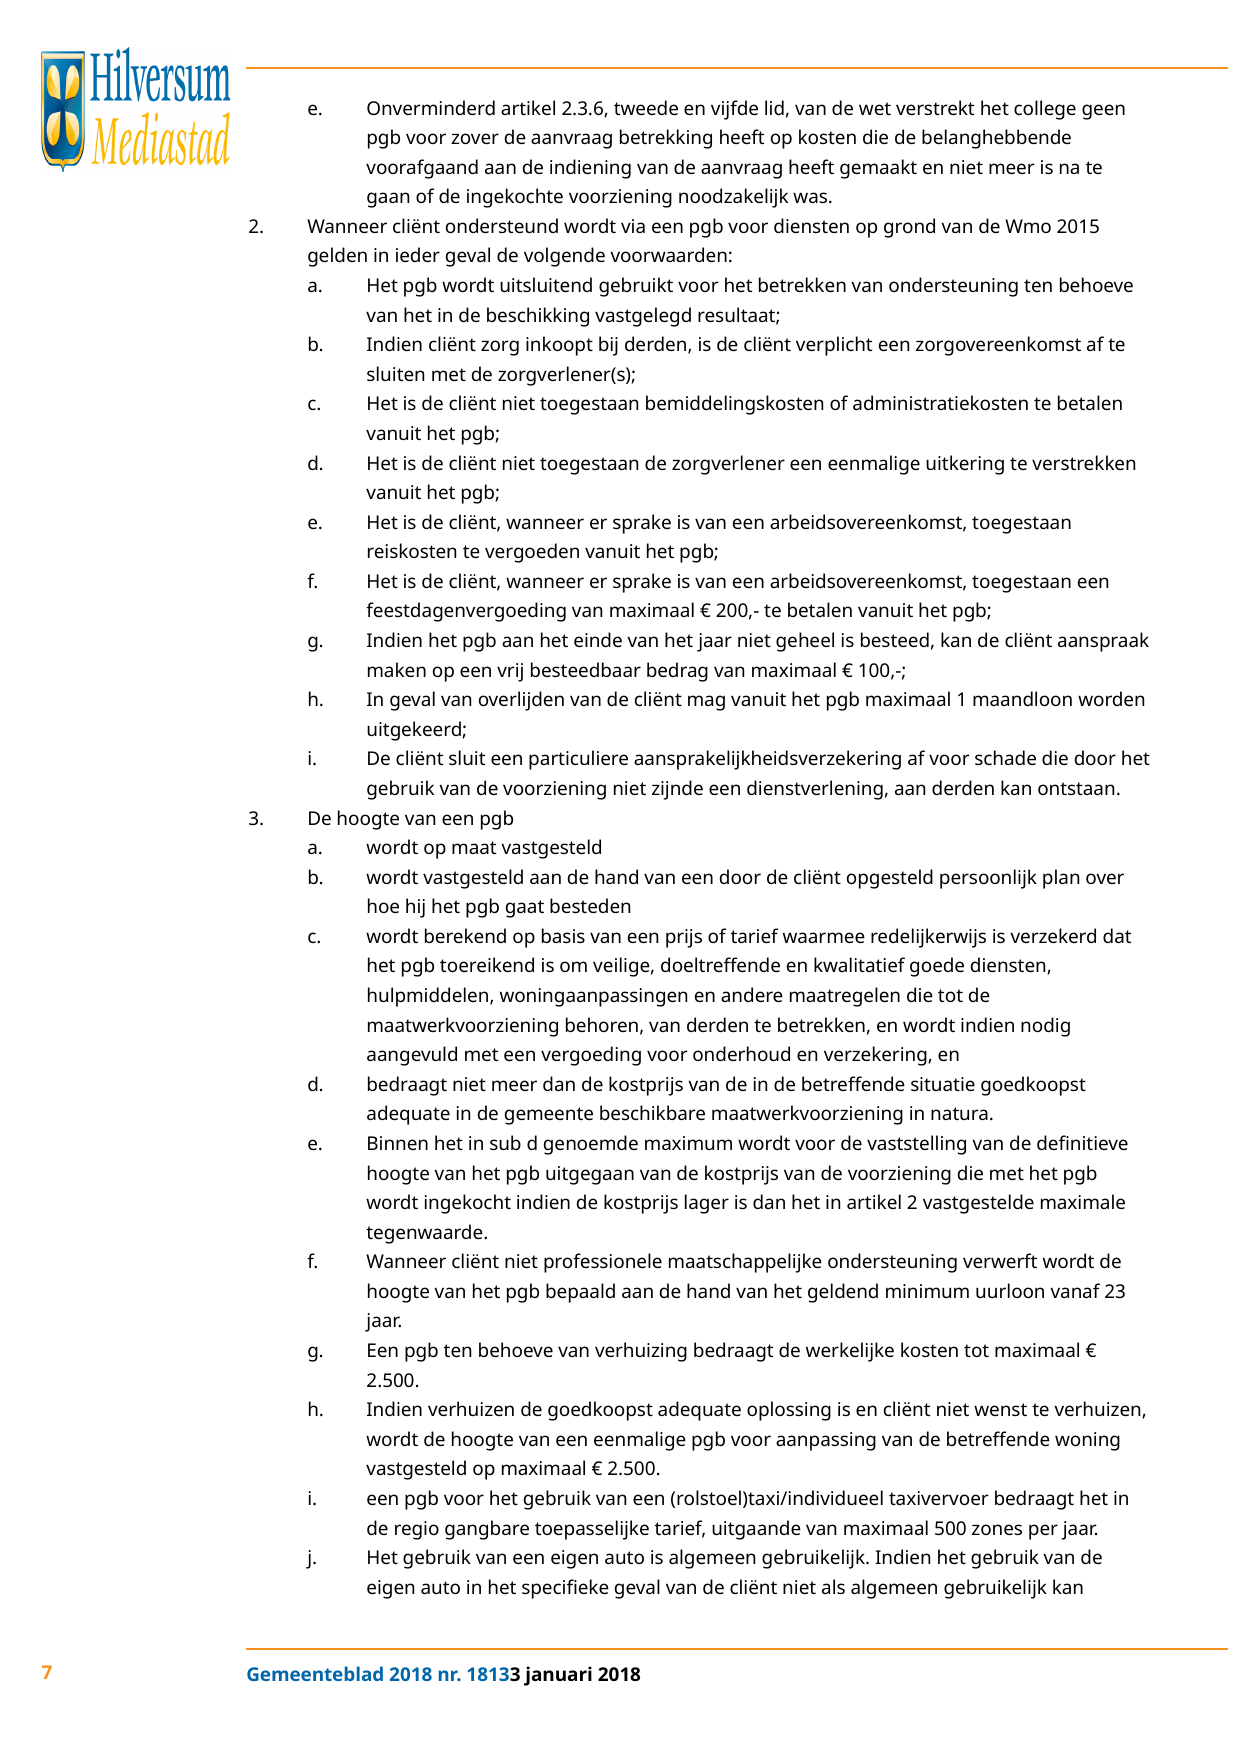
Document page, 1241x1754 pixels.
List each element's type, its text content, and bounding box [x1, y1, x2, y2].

list Het gebruik van een eigen auto is algemeen gebruikelijk. Indien het gebruik van de eigen auto in het specifieke geval van de cliënt niet als algemeen gebruikelijk kan [307, 1544, 1152, 1600]
list In geval van overlijden van de cliënt mag vanuit het pgb maximaal 1 maandloon worden uitgekeerd; [307, 686, 1152, 742]
list Het is de cliënt niet toegestaan de zorgverlener een eenmalige uitkering te verstrekken vanuit het pgb; [307, 450, 1152, 505]
list Het is de cliënt, wanneer er sprake is van een arbeidsovereenkomst, toegestaan een feestdagenvergoeding van maximaal € 200,- te betalen vanuit het pgb; [307, 568, 1152, 623]
list Wanneer cliënt niet professionele maatschappelijke ondersteuning verwerft wordt de hoogte van het pgb bepaald aan de hand van het geldend minimum uurloon vanaf 23 jaar. [307, 1248, 1152, 1333]
list Een pgb ten behoeve van verhuizing bedraagt de werkelijke kosten tot maximaal € 2.500. [307, 1337, 1152, 1393]
list Wanneer cliënt ondersteund wordt via een pgb voor diensten op grond van de Wmo 2015 gelden in ieder geval de volgende voorwaarden: [248, 213, 1152, 268]
list wordt vastgesteld aan de hand van een door de cliënt opgesteld persoonlijk plan over hoe hij het pgb gaat besteden [307, 864, 1152, 919]
list Indien verhuizen de goedkoopst adequate oplossing is en cliënt niet wenst te verhuizen, wordt de hoogte van een eenmalige pgb voor aanpassing van de betreffende woning vastgesteld op maximaal € 2.500. [307, 1396, 1152, 1481]
list De cliënt sluit een particuliere aansprakelijkheidsverzekering af voor schade die door het gebruik van de voorziening niet zijnde een dienstverlening, aan derden kan ontstaan. [307, 746, 1152, 801]
list wordt op maat vastgesteld [307, 834, 1152, 860]
picture [41, 47, 231, 172]
list De hoogte van een pgb [248, 805, 1152, 831]
list Indien het pgb aan het einde van het jaar niet geheel is besteed, kan de cliënt aanspraak maken op een vrij besteedbaar bedrag van maximaal € 100,-; [307, 627, 1152, 683]
list Onverminderd artikel 2.3.6, tweede en vijfde lid, van de wet verstrekt het college geen pgb voor zover de aanvraag betrekking heeft op kosten die de belanghebbende voorafgaand aan de indiening van de aanvraag heeft gemaakt en niet meer is na te gaan of de ingekochte voorziening noodzakelijk was. [307, 95, 1152, 209]
list Het is de cliënt, wanneer er sprake is van een arbeidsovereenkomst, toegestaan reiskosten te vergoeden vanuit het pgb; [307, 509, 1152, 564]
list bedraagt niet meer dan de kostprijs van de in de betreffende situatie goedkoopst adequate in de gemeente beschikbare maatwerkvoorziening in natura. [307, 1071, 1152, 1126]
list Het is de cliënt niet toegestaan bemiddelingskosten of administratiekosten te betalen vanuit het pgb; [307, 391, 1152, 446]
list een pgb voor het gebruik van een (rolstoel)taxi/individueel taxivervoer bedraagt het in de regio gangbare toepasselijke tarief, uitgaande van maximaal 500 zones per jaar. [307, 1485, 1152, 1541]
list Indien cliënt zorg inkoopt bij derden, is de cliënt verplicht een zorgovereenkomst af te sluiten met de zorgverlener(s); [307, 331, 1152, 387]
list Binnen het in sub d genoemde maximum wordt voor de vaststelling van de definitieve hoogte van het pgb uitgegaan van de kostprijs van de voorziening die met het pgb wordt ingekocht indien de kostprijs lager is dan het in artikel 2 vastgestelde maximale tegenwaarde. [307, 1130, 1152, 1245]
list Het pgb wordt uitsluitend gebruikt voor het betrekken van ondersteuning ten behoeve van het in de beschikking vastgelegd resultaat; [307, 272, 1152, 328]
list wordt berekend op basis van een prijs of tarief waarmee redelijkerwijs is verzekerd dat het pgb toereikend is om veilige, doeltreffende en kwalitatief goede diensten, hulpmiddelen, woningaanpassingen en andere maatregelen die tot de maatwerkvoorziening behoren, van derden te betrekken, en wordt indien nodig aangevuld met een vergoeding voor onderhoud en verzekering, en [307, 923, 1152, 1067]
